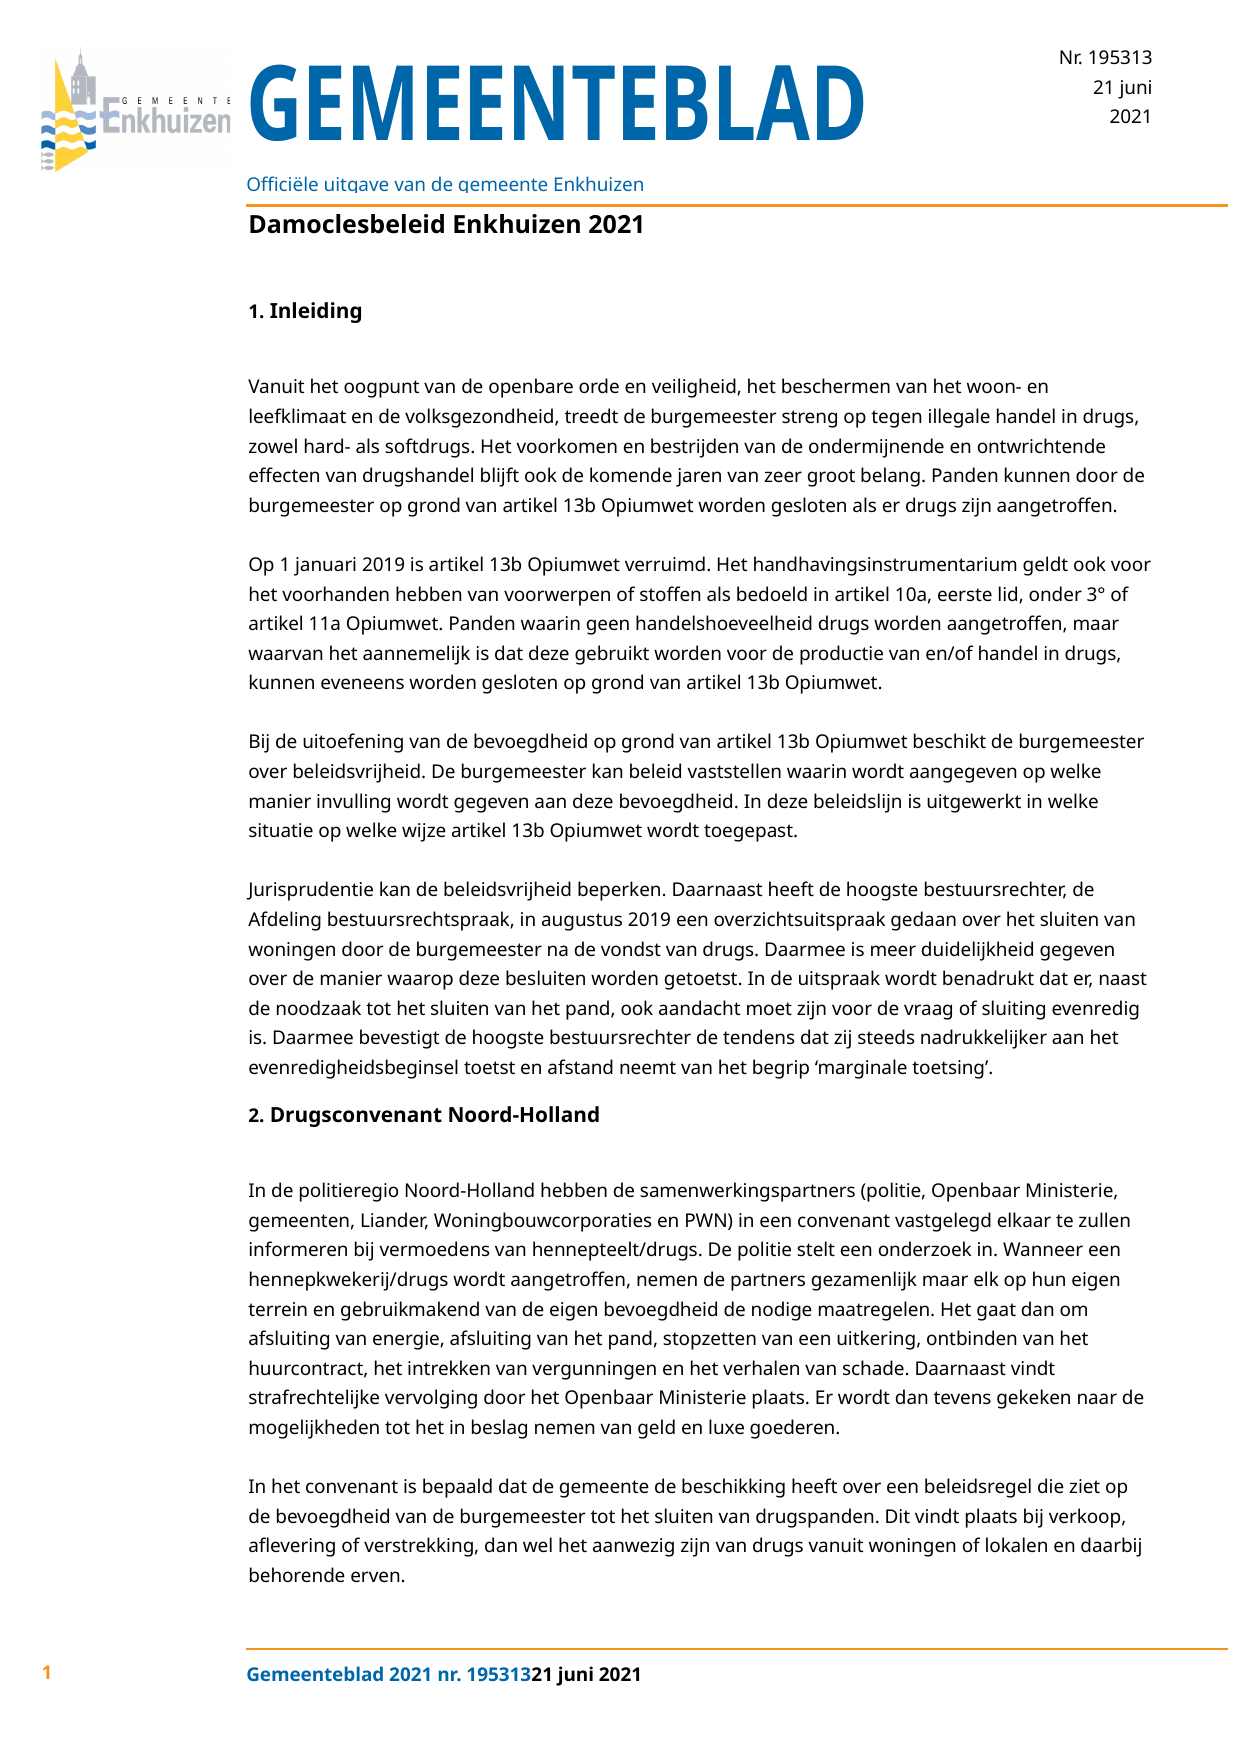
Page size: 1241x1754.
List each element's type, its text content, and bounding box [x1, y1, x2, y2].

text Bij de uitoefening van de bevoegdheid op grond van artikel 13b Opiumwet beschikt de burgemeester over beleidsvrijheid. De burgemeester kan beleid vaststellen waarin wordt aangegeven op welke manier invulling wordt gegeven aan deze bevoegdheid. In deze beleidslijn is uitgewerkt in welke situatie op welke wijze artikel 13b Opiumwet wordt toegepast. [248, 729, 1152, 843]
text Damoclesbeleid Enkhuizen 2021 [248, 207, 1152, 241]
text 1. Inleiding [248, 296, 1152, 324]
picture [41, 47, 231, 172]
text Jurisprudentie kan de beleidsvrijheid beperken. Daarnaast heeft de hoogste bestuursrechter, de Afdeling bestuursrechtspraak, in augustus 2019 een overzichtsuitspraak gedaan over het sluiten van woningen door de burgemeester na de vondst van drugs. Daarmee is meer duidelijkheid gegeven over de manier waarop deze besluiten worden getoetst. In de uitspraak wordt benadrukt dat er, naast de noodzaak tot het sluiten van het pand, ook aandacht moet zijn voor de vraag of sluiting evenredig is. Daarmee bevestigt de hoogste bestuursrechter de tendens dat zij steeds nadrukkelijker aan het evenredigheidsbeginsel toetst en afstand neemt van het begrip ‘marginale toetsing’. [248, 877, 1152, 1080]
text Vanuit het oogpunt van de openbare orde en veiligheid, het beschermen van het woon- en leefklimaat en de volksgezondheid, treedt de burgemeester streng op tegen illegale handel in drugs, zowel hard- als softdrugs. Het voorkomen en bestrijden van de ondermijnende en ontwrichtende effecten van drugshandel blijft ook de komende jaren van zeer groot belang. Panden kunnen door de burgemeester op grond van artikel 13b Opiumwet worden gesloten als er drugs zijn aangetroffen. [248, 374, 1152, 518]
text In het convenant is bepaald dat de gemeente de beschikking heeft over een beleidsregel die ziet op de bevoegdheid van de burgemeester tot het sluiten van drugspanden. Dit vindt plaats bij verkoop, aflevering of verstrekking, dan wel het aanwezig zijn van drugs vanuit woningen of lokalen en daarbij behorende erven. [248, 1473, 1152, 1588]
text Op 1 januari 2019 is artikel 13b Opiumwet verruimd. Het handhavingsinstrumentarium geldt ook voor het voorhanden hebben van voorwerpen of stoffen als bedoeld in artikel 10a, eerste lid, onder 3° of artikel 11a Opiumwet. Panden waarin geen handelshoeveelheid drugs worden aangetroffen, maar waarvan het aannemelijk is dat deze gebruikt worden voor de productie van en/of handel in drugs, kunnen eveneens worden gesloten op grond van artikel 13b Opiumwet. [248, 551, 1152, 695]
text 2. Drugsconvenant Noord-Holland [248, 1100, 1152, 1128]
text In de politieregio Noord-Holland hebben de samenwerkingspartners (politie, Openbaar Ministerie, gemeenten, Liander, Woningbouwcorporaties en PWN) in een convenant vastgelegd elkaar te zullen informeren bij vermoedens van hennepteelt/drugs. De politie stelt een onderzoek in. Wanneer een hennepkwekerij/drugs wordt aangetroffen, nemen de partners gezamenlijk maar elk op hun eigen terrein en gebruikmakend van de eigen bevoegdheid de nodige maatregelen. Het gaat dan om afsluiting van energie, afsluiting van het pand, stopzetten van een uitkering, ontbinden van het huurcontract, het intrekken van vergunningen en het verhalen van schade. Daarnaast vindt strafrechtelijke vervolging door het Openbaar Ministerie plaats. Er wordt dan tevens gekeken naar de mogelijkheden tot het in beslag nemen van geld en luxe goederen. [248, 1177, 1152, 1440]
